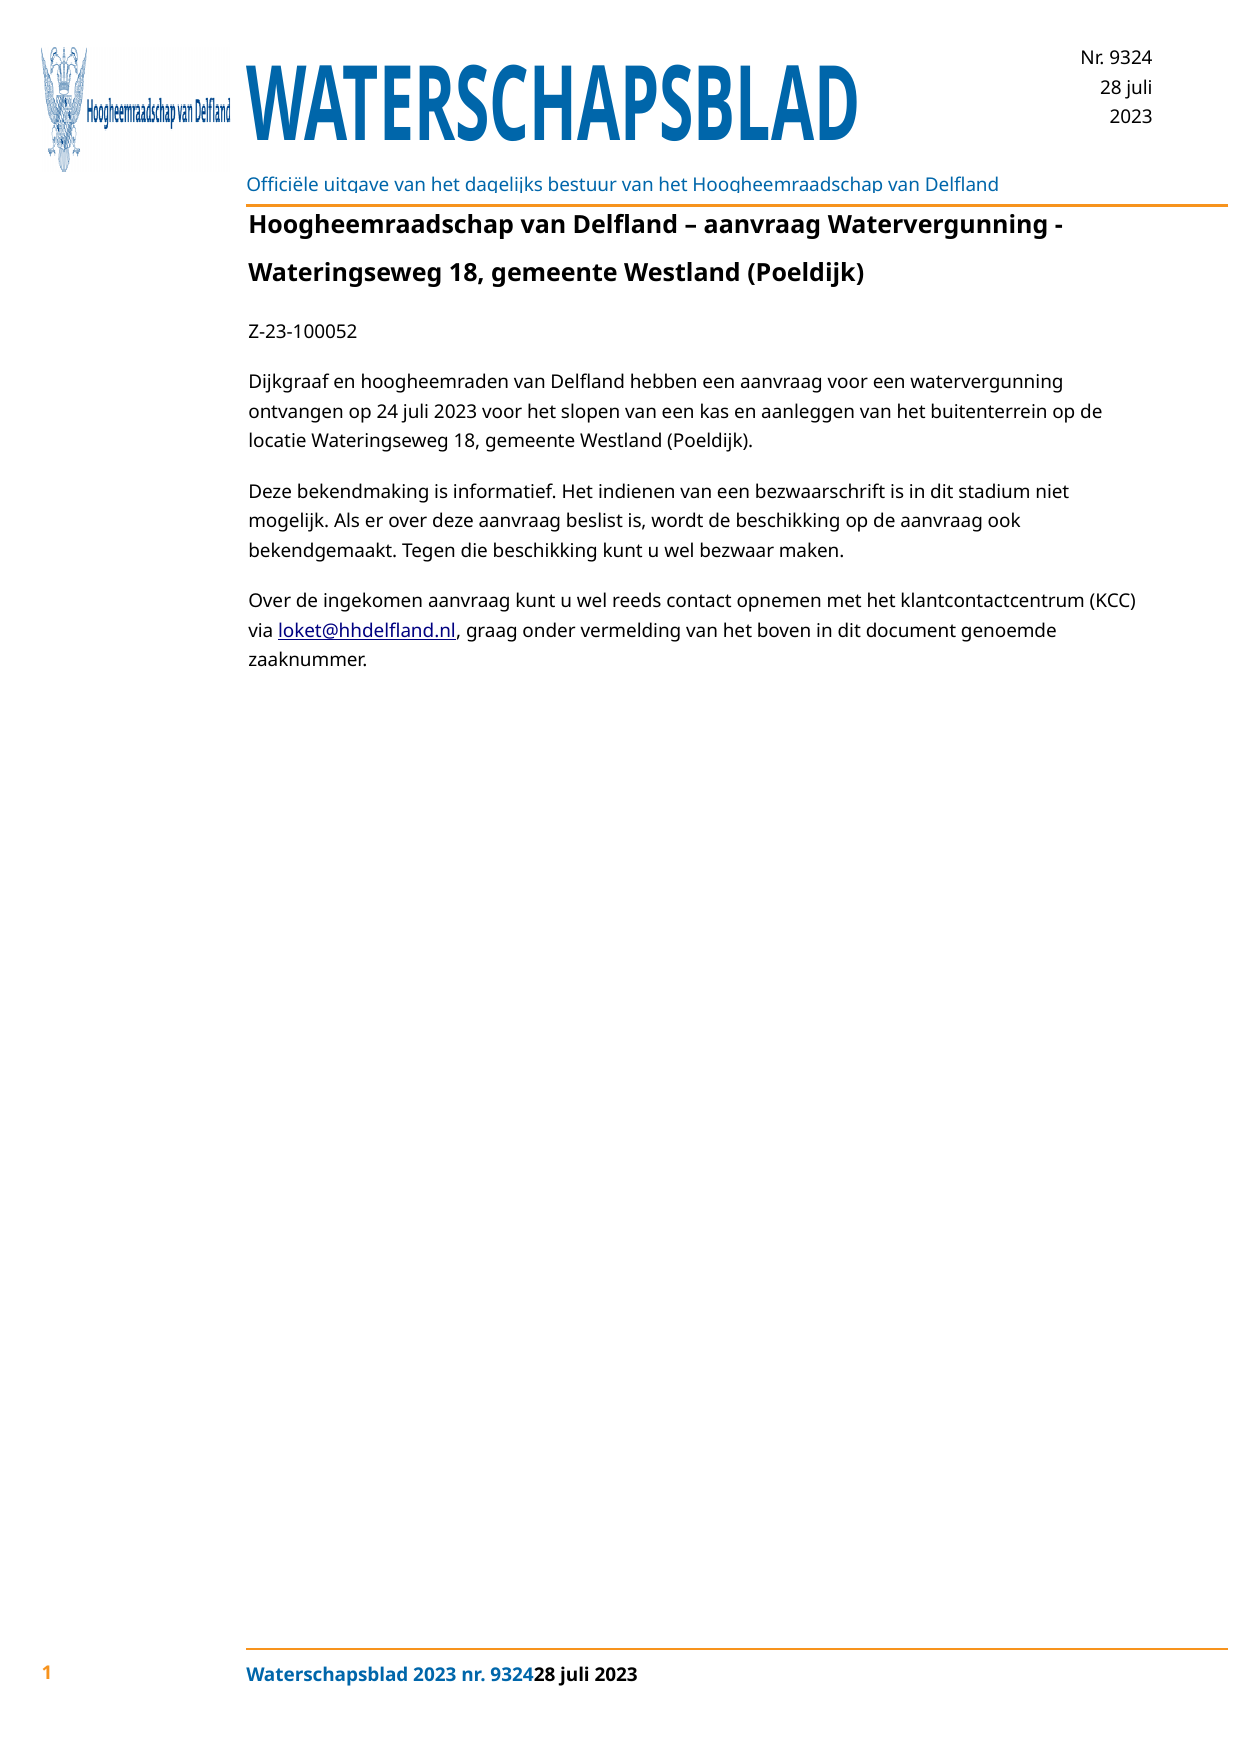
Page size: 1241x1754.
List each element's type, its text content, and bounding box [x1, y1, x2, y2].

picture [41, 47, 231, 172]
text Hoogheemraadschap van Delfland – aanvraag Watervergunning - Wateringseweg 18, gemeente Westland (Poeldijk) [248, 207, 1152, 288]
text Dijkgraaf en hoogheemraden van Delfland hebben een aanvraag voor een watervergunning ontvangen op 24 juli 2023 voor het slopen van een kas en aanleggen van het buitenterrein op de locatie Wateringseweg 18, gemeente Westland (Poeldijk). [248, 368, 1152, 453]
text Z-23-100052 [248, 318, 1152, 344]
text Over de ingekomen aanvraag kunt u wel reeds contact opnemen met het klantcontactcentrum (KCC) via loket@hhdelfland.nl, graag onder vermelding van het boven in dit document genoemde zaaknummer. [248, 587, 1152, 672]
text Deze bekendmaking is informatief. Het indienen van een bezwaarschrift is in dit stadium niet mogelijk. Als er over deze aanvraag beslist is, wordt de beschikking op de aanvraag ook bekendgemaakt. Tegen die beschikking kunt u wel bezwaar maken. [248, 478, 1152, 563]
